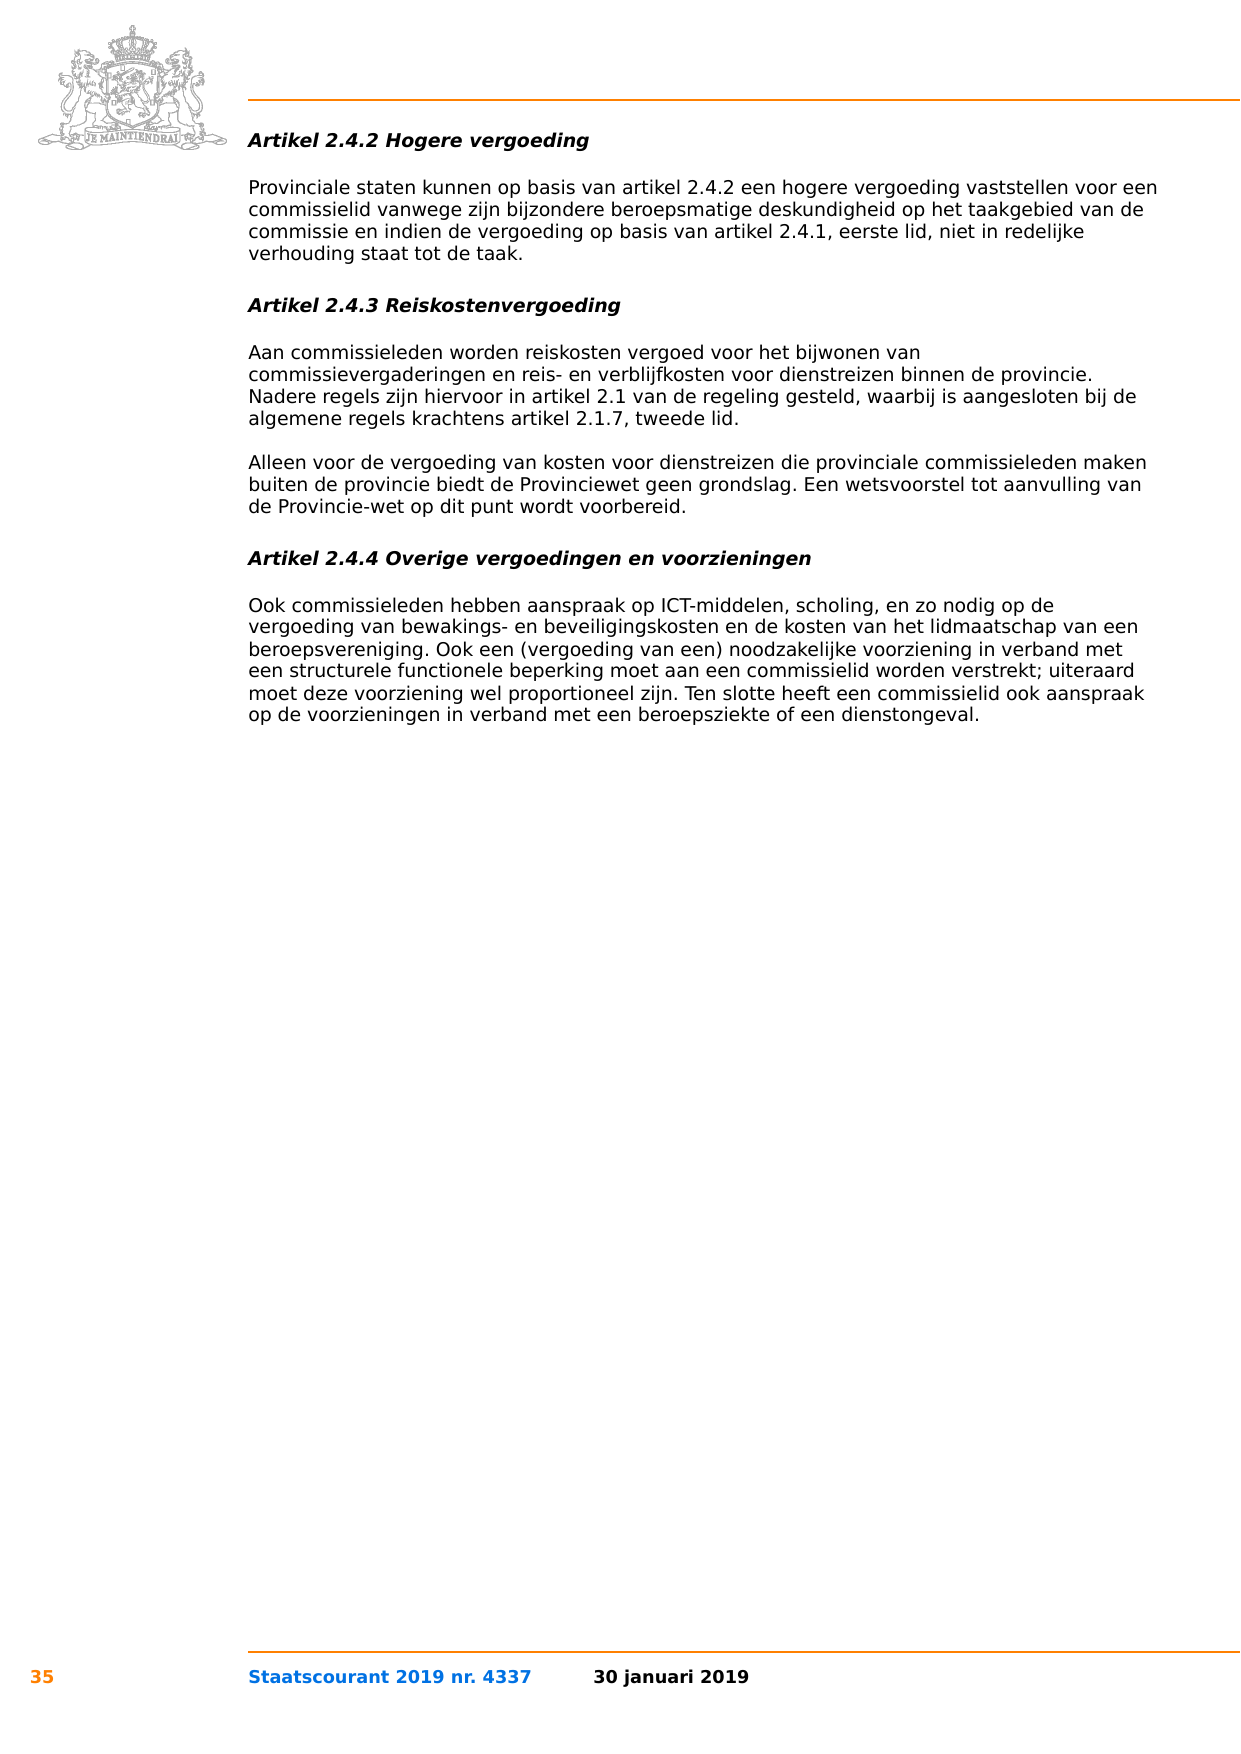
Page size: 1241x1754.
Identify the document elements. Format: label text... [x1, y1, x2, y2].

text Alleen voor de vergoeding van kosten voor dienstreizen die provinciale commissieleden maken buiten de provincie biedt de Provinciewet geen grondslag. Een wetsvoorstel tot aanvulling van de Provincie-wet op dit punt wordt voorbereid. [248, 452, 1163, 517]
subtitle Artikel 2.4.2 Hogere vergoeding [248, 130, 1163, 152]
text Ook commissieleden hebben aanspraak op ICT-middelen, scholing, en zo nodig op de vergoeding van bewakings- en beveiligingskosten en de kosten van het lidmaatschap van een beroepsvereniging. Ook een (vergoeding van een) noodzakelijke voorziening in verband met een structurele functionele beperking moet aan een commissielid worden verstrekt; uiteraard moet deze voorziening wel proportioneel zijn. Ten slotte heeft een commissielid ook aanspraak op de voorzieningen in verband met een beroepsziekte of een dienstongeval. [248, 594, 1163, 726]
subtitle Artikel 2.4.3 Reiskostenvergoeding [248, 295, 1163, 317]
text Aan commissieleden worden reiskosten vergoed voor het bijwonen van commissievergaderingen en reis- en verblijfkosten voor dienstreizen binnen de provincie. Nadere regels zijn hiervoor in artikel 2.1 van de regeling gesteld, waarbij is aangesloten bij de algemene regels krachtens artikel 2.1.7, tweede lid. [248, 342, 1163, 430]
picture [38, 25, 227, 150]
subtitle Artikel 2.4.4 Overige vergoedingen en voorzieningen [248, 547, 1163, 569]
text Provinciale staten kunnen op basis van artikel 2.4.2 een hogere vergoeding vaststellen voor een commissielid vanwege zijn bijzondere beroepsmatige deskundigheid op het taakgebied van de commissie en indien de vergoeding op basis van artikel 2.4.1, eerste lid, niet in redelijke verhouding staat tot de taak. [248, 177, 1163, 265]
